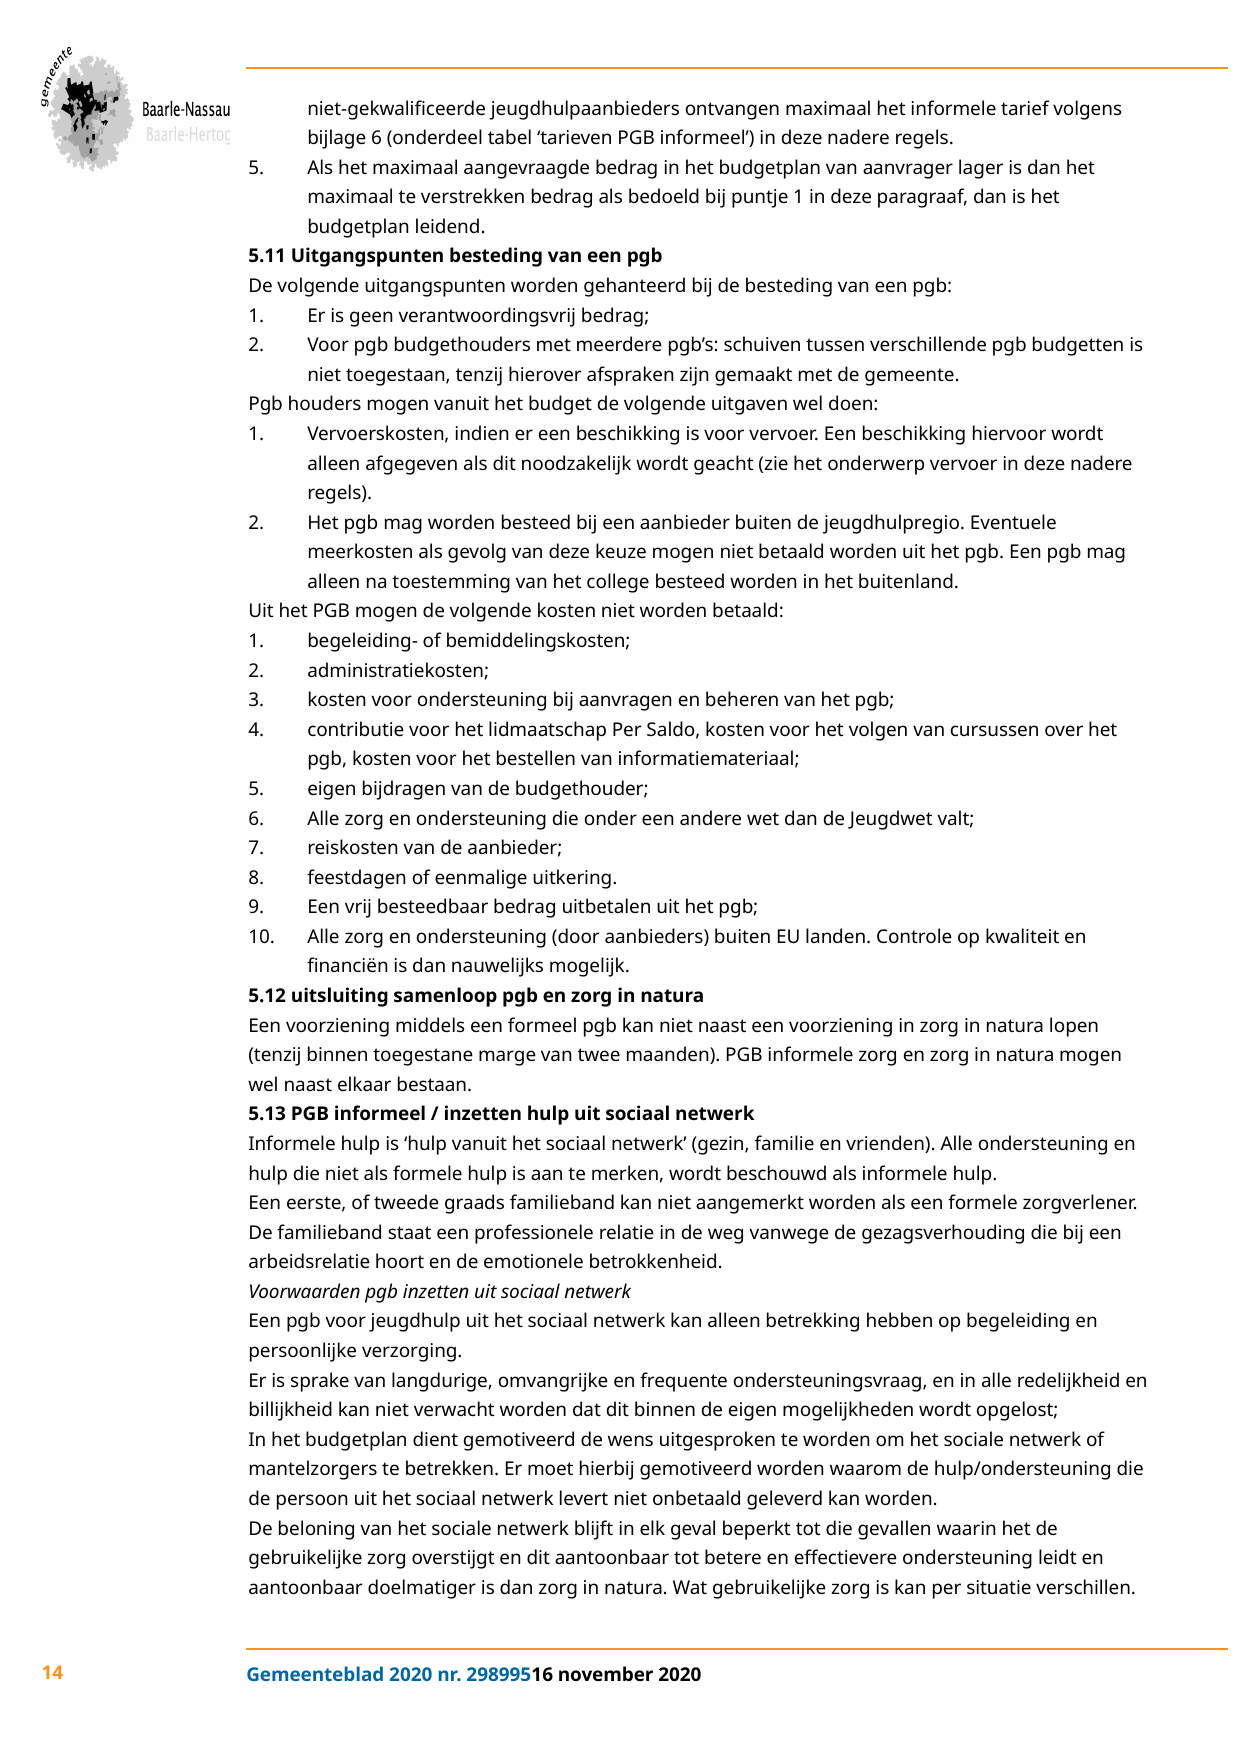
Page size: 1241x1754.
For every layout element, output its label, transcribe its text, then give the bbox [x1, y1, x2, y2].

text Voorwaarden pgb inzetten uit sociaal netwerk [248, 1278, 1152, 1304]
list Een vrij besteedbaar bedrag uitbetalen uit het pgb; [248, 893, 1152, 919]
list contributie voor het lidmaatschap Per Saldo, kosten voor het volgen van cursussen over het pgb, kosten voor het bestellen van informatiemateriaal; [248, 716, 1152, 771]
list kosten voor ondersteuning bij aanvragen en beheren van het pgb; [248, 686, 1152, 712]
text Een voorziening middels een formeel pgb kan niet naast een voorziening in zorg in natura lopen (tenzij binnen toegestane marge van twee maanden). PGB informele zorg en zorg in natura mogen wel naast elkaar bestaan. [248, 1012, 1152, 1097]
list begeleiding- of bemiddelingskosten; [248, 627, 1152, 653]
list eigen bijdragen van de budgethouder; [248, 775, 1152, 801]
list administratiekosten; [248, 657, 1152, 683]
text De volgende uitgangspunten worden gehanteerd bij de besteding van een pgb: [248, 272, 1152, 298]
text Uit het PGB mogen de volgende kosten niet worden betaald: [248, 598, 1152, 623]
text De beloning van het sociale netwerk blijft in elk geval beperkt tot die gevallen waarin het de gebruikelijke zorg overstijgt en dit aantoonbaar tot betere en effectievere ondersteuning leidt en aantoonbaar doelmatiger is dan zorg in natura. Wat gebruikelijke zorg is kan per situatie verschillen. [248, 1515, 1152, 1600]
list reiskosten van de aanbieder; [248, 834, 1152, 860]
text 5.13 PGB informeel / inzetten hulp uit sociaal netwerk [248, 1101, 1152, 1126]
text Een eerste, of tweede graads familieband kan niet aangemerkt worden als een formele zorgverlener. De familieband staat een professionele relatie in de weg vanwege de gezagsverhouding die bij een arbeidsrelatie hoort en de emotionele betrokkenheid. [248, 1189, 1152, 1274]
list niet-gekwalificeerde jeugdhulpaanbieders ontvangen maximaal het informele tarief volgens bijlage 6 (onderdeel tabel ‘tarieven PGB informeel’) in deze nadere regels. [248, 95, 1152, 150]
list Als het maximaal aangevraagde bedrag in het budgetplan van aanvrager lager is dan het maximaal te verstrekken bedrag als bedoeld bij puntje 1 in deze paragraaf, dan is het budgetplan leidend. [248, 154, 1152, 239]
text Informele hulp is ‘hulp vanuit het sociaal netwerk’ (gezin, familie en vrienden). Alle ondersteuning en hulp die niet als formele hulp is aan te merken, wordt beschouwd als informele hulp. [248, 1130, 1152, 1186]
text Er is sprake van langdurige, omvangrijke en frequente ondersteuningsvraag, en in alle redelijkheid en billijkheid kan niet verwacht worden dat dit binnen de eigen mogelijkheden wordt opgelost; [248, 1367, 1152, 1422]
text Pgb houders mogen vanuit het budget de volgende uitgaven wel doen: [248, 391, 1152, 416]
list Vervoerskosten, indien er een beschikking is voor vervoer. Een beschikking hiervoor wordt alleen afgegeven als dit noodzakelijk wordt geacht (zie het onderwerp vervoer in deze nadere regels). [248, 420, 1152, 505]
list feestdagen of eenmalige uitkering. [248, 864, 1152, 890]
picture [41, 47, 231, 172]
list Alle zorg en ondersteuning die onder een andere wet dan de Jeugdwet valt; [248, 805, 1152, 831]
text In het budgetplan dient gemotiveerd de wens uitgesproken te worden om het sociale netwerk of mantelzorgers te betrekken. Er moet hierbij gemotiveerd worden waarom de hulp/ondersteuning die de persoon uit het sociaal netwerk levert niet onbetaald geleverd kan worden. [248, 1426, 1152, 1511]
text 5.11 Uitgangspunten besteding van een pgb [248, 243, 1152, 268]
list Het pgb mag worden besteed bij een aanbieder buiten de jeugdhulpregio. Eventuele meerkosten als gevolg van deze keuze mogen niet betaald worden uit het pgb. Een pgb mag alleen na toestemming van het college besteed worden in het buitenland. [248, 509, 1152, 594]
list Alle zorg en ondersteuning (door aanbieders) buiten EU landen. Controle op kwaliteit en financiën is dan nauwelijks mogelijk. [248, 923, 1152, 978]
list Voor pgb budgethouders met meerdere pgb’s: schuiven tussen verschillende pgb budgetten is niet toegestaan, tenzij hierover afspraken zijn gemaakt met de gemeente. [248, 331, 1152, 387]
list Er is geen verantwoordingsvrij bedrag; [248, 302, 1152, 328]
text Een pgb voor jeugdhulp uit het sociaal netwerk kan alleen betrekking hebben op begeleiding en persoonlijke verzorging. [248, 1308, 1152, 1363]
text 5.12 uitsluiting samenloop pgb en zorg in natura [248, 982, 1152, 1008]
